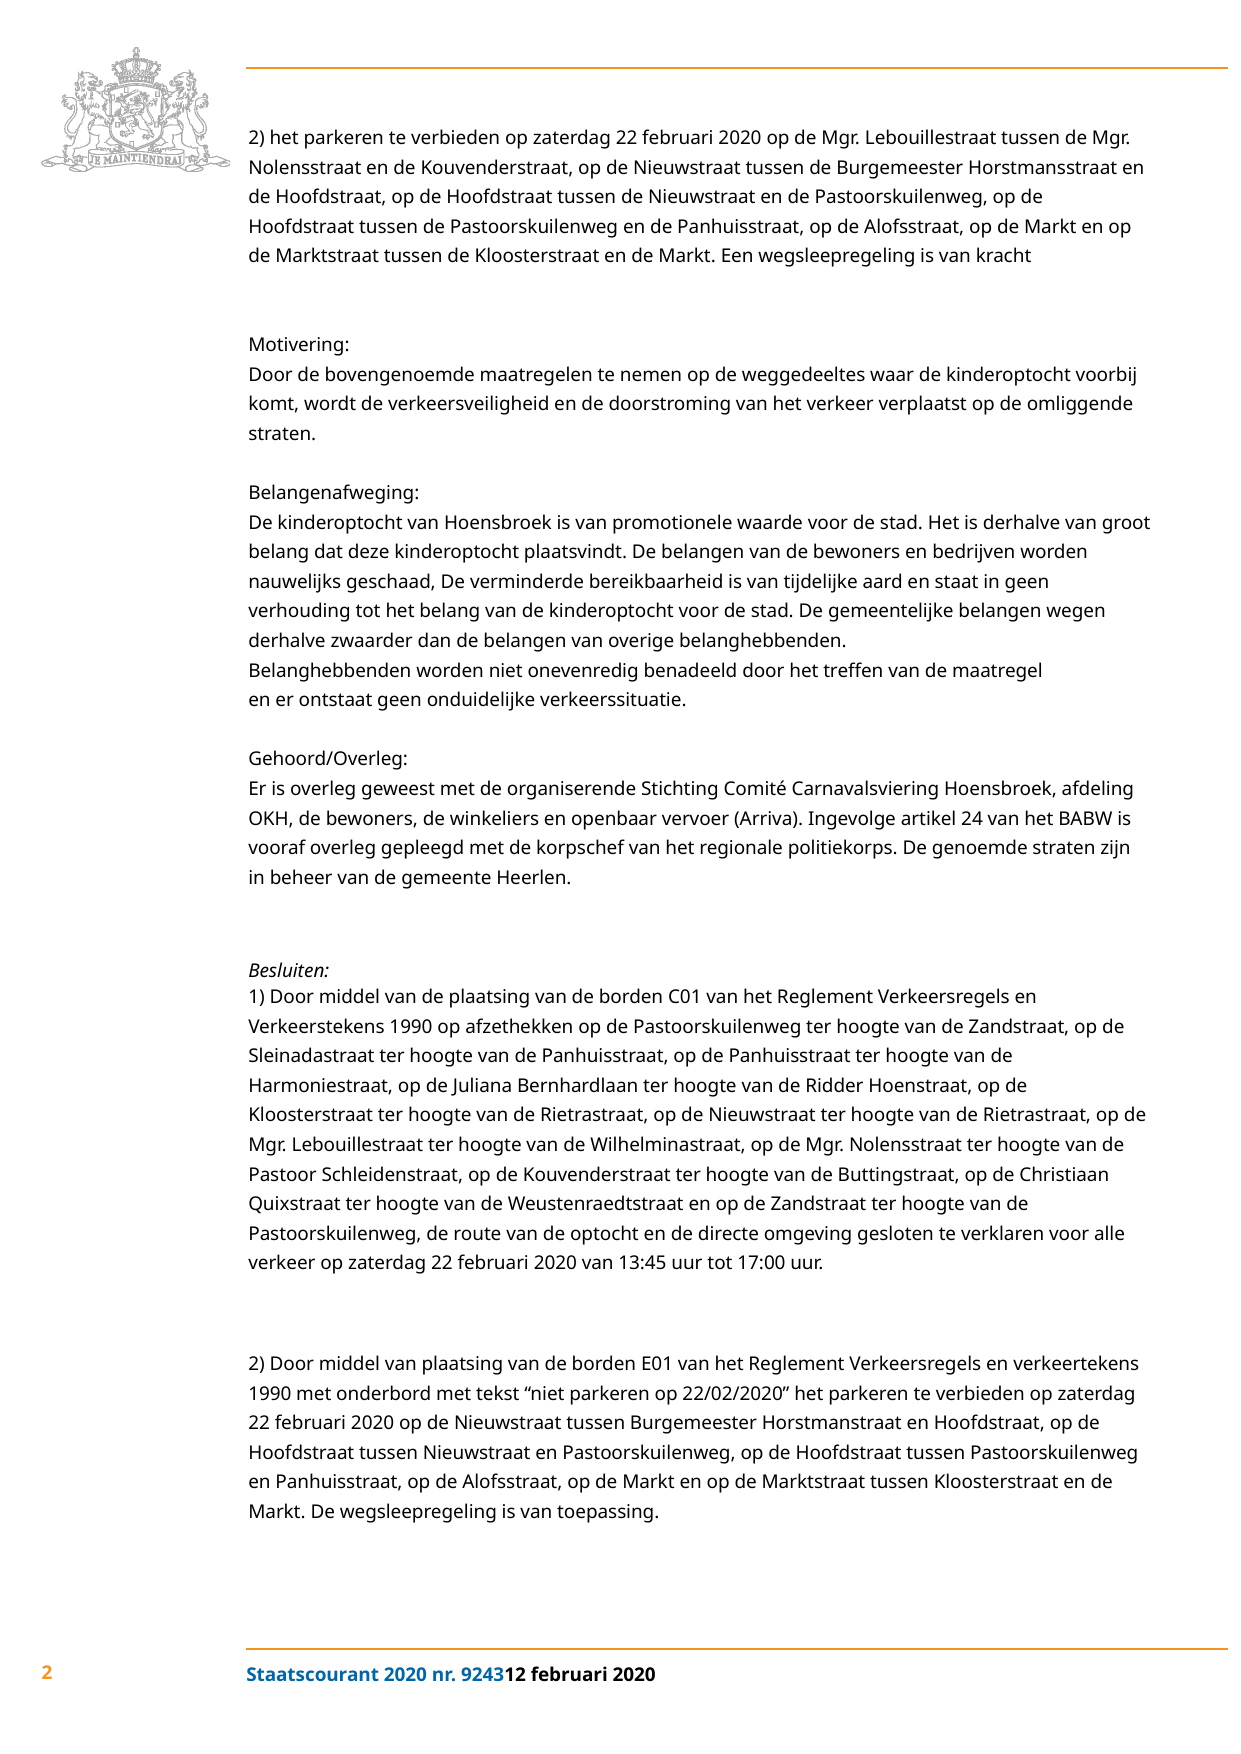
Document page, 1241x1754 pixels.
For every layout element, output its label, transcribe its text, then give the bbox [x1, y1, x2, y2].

text Er is overleg geweest met de organiserende Stichting Comité Carnavalsviering Hoensbroek, afdeling OKH, de bewoners, de winkeliers en openbaar vervoer (Arriva). Ingevolge artikel 24 van het BABW is vooraf overleg gepleegd met de korpschef van het regionale politiekorps. De genoemde straten zijn in beheer van de gemeente Heerlen. [248, 775, 1152, 890]
text Belangenafweging: [248, 479, 1152, 505]
text 2) het parkeren te verbieden op zaterdag 22 februari 2020 op de Mgr. Lebouillestraat tussen de Mgr. Nolensstraat en de Kouvenderstraat, op de Nieuwstraat tussen de Burgemeester Horstmansstraat en de Hoofdstraat, op de Hoofdstraat tussen de Nieuwstraat en de Pastoorskuilenweg, op de Hoofdstraat tussen de Pastoorskuilenweg en de Panhuisstraat, op de Alofsstraat, op de Markt en op de Marktstraat tussen de Kloosterstraat en de Markt. Een wegsleepregeling is van kracht [248, 124, 1152, 268]
text Belanghebbenden worden niet onevenredig benadeeld door het treffen van de maatregel [248, 657, 1152, 683]
text 2) Door middel van plaatsing van de borden E01 van het Reglement Verkeersregels en verkeertekens 1990 met onderbord met tekst “niet parkeren op 22/02/2020” het parkeren te verbieden op zaterdag 22 februari 2020 op de Nieuwstraat tussen Burgemeester Horstmanstraat en Hoofdstraat, op de Hoofdstraat tussen Nieuwstraat en Pastoorskuilenweg, op de Hoofdstraat tussen Pastoorskuilenweg en Panhuisstraat, op de Alofsstraat, op de Markt en op de Marktstraat tussen Kloosterstraat en de Markt. De wegsleepregeling is van toepassing. [248, 1350, 1152, 1524]
picture [41, 47, 231, 172]
text en er ontstaat geen onduidelijke verkeerssituatie. [248, 686, 1152, 712]
text Motivering: [248, 331, 1152, 357]
text De kinderoptocht van Hoensbroek is van promotionele waarde voor de stad. Het is derhalve van groot belang dat deze kinderoptocht plaatsvindt. De belangen van de bewoners en bedrijven worden nauwelijks geschaad, De verminderde bereikbaarheid is van tijdelijke aard en staat in geen verhouding tot het belang van de kinderoptocht voor de stad. De gemeentelijke belangen wegen derhalve zwaarder dan de belangen van overige belanghebbenden. [248, 509, 1152, 653]
text Gehoord/Overleg: [248, 746, 1152, 771]
text Door de bovengenoemde maatregelen te nemen op de weggedeeltes waar de kinderoptocht voorbij komt, wordt de verkeersveiligheid en de doorstroming van het verkeer verplaatst op de omliggende straten. [248, 361, 1152, 446]
text 1) Door middel van de plaatsing van de borden C01 van het Reglement Verkeersregels en Verkeerstekens 1990 op afzethekken op de Pastoorskuilenweg ter hoogte van de Zandstraat, op de Sleinadastraat ter hoogte van de Panhuisstraat, op de Panhuisstraat ter hoogte van de Harmoniestraat, op de Juliana Bernhardlaan ter hoogte van de Ridder Hoenstraat, op de Kloosterstraat ter hoogte van de Rietrastraat, op de Nieuwstraat ter hoogte van de Rietrastraat, op de Mgr. Lebouillestraat ter hoogte van de Wilhelminastraat, op de Mgr. Nolensstraat ter hoogte van de Pastoor Schleidenstraat, op de Kouvenderstraat ter hoogte van de Buttingstraat, op de Christiaan Quixstraat ter hoogte van de Weustenraedtstraat en op de Zandstraat ter hoogte van de Pastoorskuilenweg, de route van de optocht en de directe omgeving gesloten te verklaren voor alle verkeer op zaterdag 22 februari 2020 van 13:45 uur tot 17:00 uur. [248, 983, 1152, 1275]
text Besluiten: [248, 957, 1152, 983]
